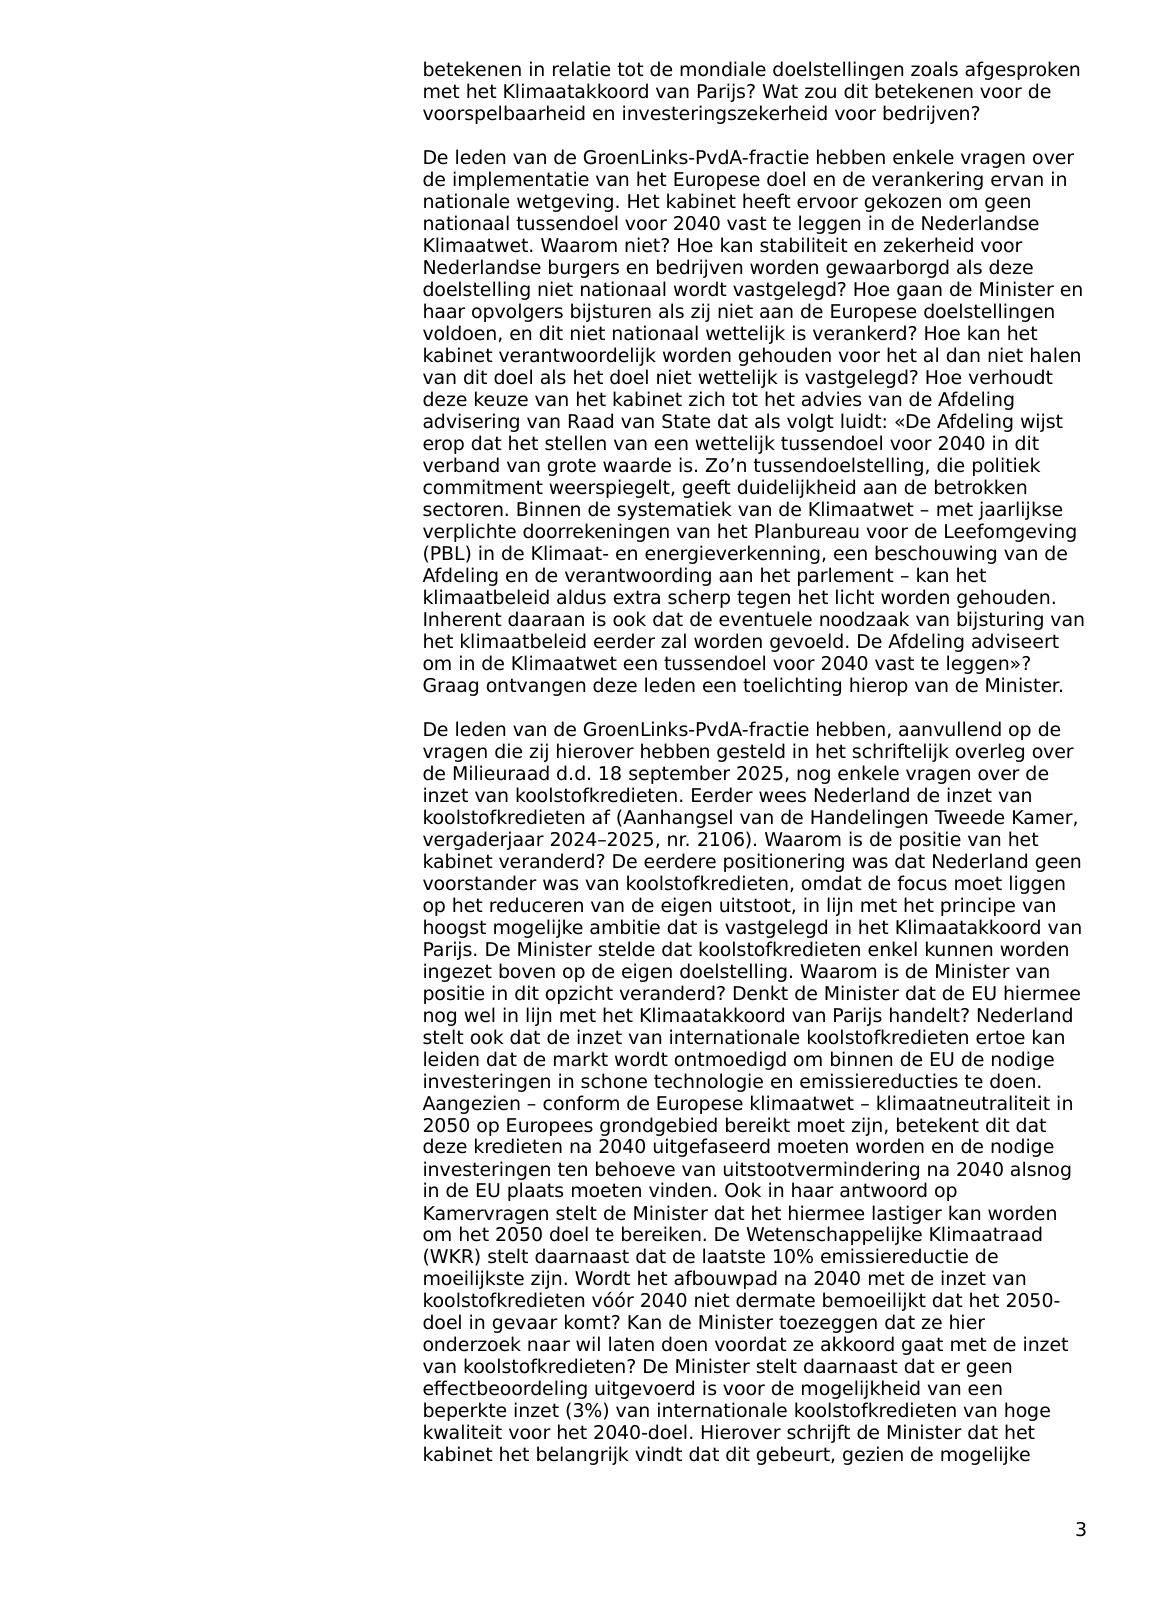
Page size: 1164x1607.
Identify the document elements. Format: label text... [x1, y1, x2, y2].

text De leden van de GroenLinks-PvdA-fractie hebben, aanvullend op de vragen die zij hierover hebben gesteld in het schriftelijk overleg over de Milieuraad d.d. 18 september 2025, nog enkele vragen over de inzet van koolstofkredieten. Eerder wees Nederland de inzet van koolstofkredieten af (Aanhangsel van de Handelingen Tweede Kamer, vergaderjaar 2024–2025, nr. 2106). Waarom is de positie van het kabinet veranderd? De eerdere positionering was dat Nederland geen voorstander was van koolstofkredieten, omdat de focus moet liggen op het reduceren van de eigen uitstoot, in lijn met het principe van hoogst mogelijke ambitie dat is vastgelegd in het Klimaatakkoord van Parijs. De Minister stelde dat koolstofkredieten enkel kunnen worden ingezet boven op de eigen doelstelling. Waarom is de Minister van positie in dit opzicht veranderd? Denkt de Minister dat de EU hiermee nog wel in lijn met het Klimaatakkoord van Parijs handelt? Nederland stelt ook dat de inzet van internationale koolstofkredieten ertoe kan leiden dat de markt wordt ontmoedigd om binnen de EU de nodige investeringen in schone technologie en emissiereducties te doen. Aangezien – conform de Europese klimaatwet – klimaatneutraliteit in 2050 op Europees grondgebied bereikt moet zijn, betekent dit dat deze kredieten na 2040 uitgefaseerd moeten worden en de nodige investeringen ten behoeve van uitstootvermindering na 2040 alsnog in de EU plaats moeten vinden. Ook in haar antwoord op Kamervragen stelt de Minister dat het hiermee lastiger kan worden om het 2050 doel te bereiken. De Wetenschappelijke Klimaatraad (WKR) stelt daarnaast dat de laatste 10% emissiereductie de moeilijkste zijn. Wordt het afbouwpad na 2040 met de inzet van koolstofkredieten vóór 2040 niet dermate bemoeilijkt dat het 2050-doel in gevaar komt? Kan de Minister toezeggen dat ze hier onderzoek naar wil laten doen voordat ze akkoord gaat met de inzet van koolstofkredieten? De Minister stelt daarnaast dat er geen effectbeoordeling uitgevoerd is voor de mogelijkheid van een beperkte inzet (3%) van internationale koolstofkredieten van hoge kwaliteit voor het 2040-doel. Hierover schrijft de Minister dat het kabinet het belangrijk vindt dat dit gebeurt, gezien de mogelijke [422, 719, 1087, 1466]
text betekenen in relatie tot de mondiale doelstellingen zoals afgesproken met het Klimaatakkoord van Parijs? Wat zou dit betekenen voor de voorspelbaarheid en investeringszekerheid voor bedrijven? [422, 59, 1087, 125]
text De leden van de GroenLinks-PvdA-fractie hebben enkele vragen over de implementatie van het Europese doel en de verankering ervan in nationale wetgeving. Het kabinet heeft ervoor gekozen om geen nationaal tussendoel voor 2040 vast te leggen in de Nederlandse Klimaatwet. Waarom niet? Hoe kan stabiliteit en zekerheid voor Nederlandse burgers en bedrijven worden gewaarborgd als deze doelstelling niet nationaal wordt vastgelegd? Hoe gaan de Minister en haar opvolgers bijsturen als zij niet aan de Europese doelstellingen voldoen, en dit niet nationaal wettelijk is verankerd? Hoe kan het kabinet verantwoordelijk worden gehouden voor het al dan niet halen van dit doel als het doel niet wettelijk is vastgelegd? Hoe verhoudt deze keuze van het kabinet zich tot het advies van de Afdeling advisering van Raad van State dat als volgt luidt: «De Afdeling wijst erop dat het stellen van een wettelijk tussendoel voor 2040 in dit verband van grote waarde is. Zo’n tussendoelstelling, die politiek commitment weerspiegelt, geeft duidelijkheid aan de betrokken sectoren. Binnen de systematiek van de Klimaatwet – met jaarlijkse verplichte doorrekeningen van het Planbureau voor de Leefomgeving (PBL) in de Klimaat- en energieverkenning, een beschouwing van de Afdeling en de verantwoording aan het parlement – kan het klimaatbeleid aldus extra scherp tegen het licht worden gehouden. Inherent daaraan is ook dat de eventuele noodzaak van bijsturing van het klimaatbeleid eerder zal worden gevoeld. De Afdeling adviseert om in de Klimaatwet een tussendoel voor 2040 vast te leggen»? Graag ontvangen deze leden een toelichting hierop van de Minister. [422, 147, 1087, 697]
